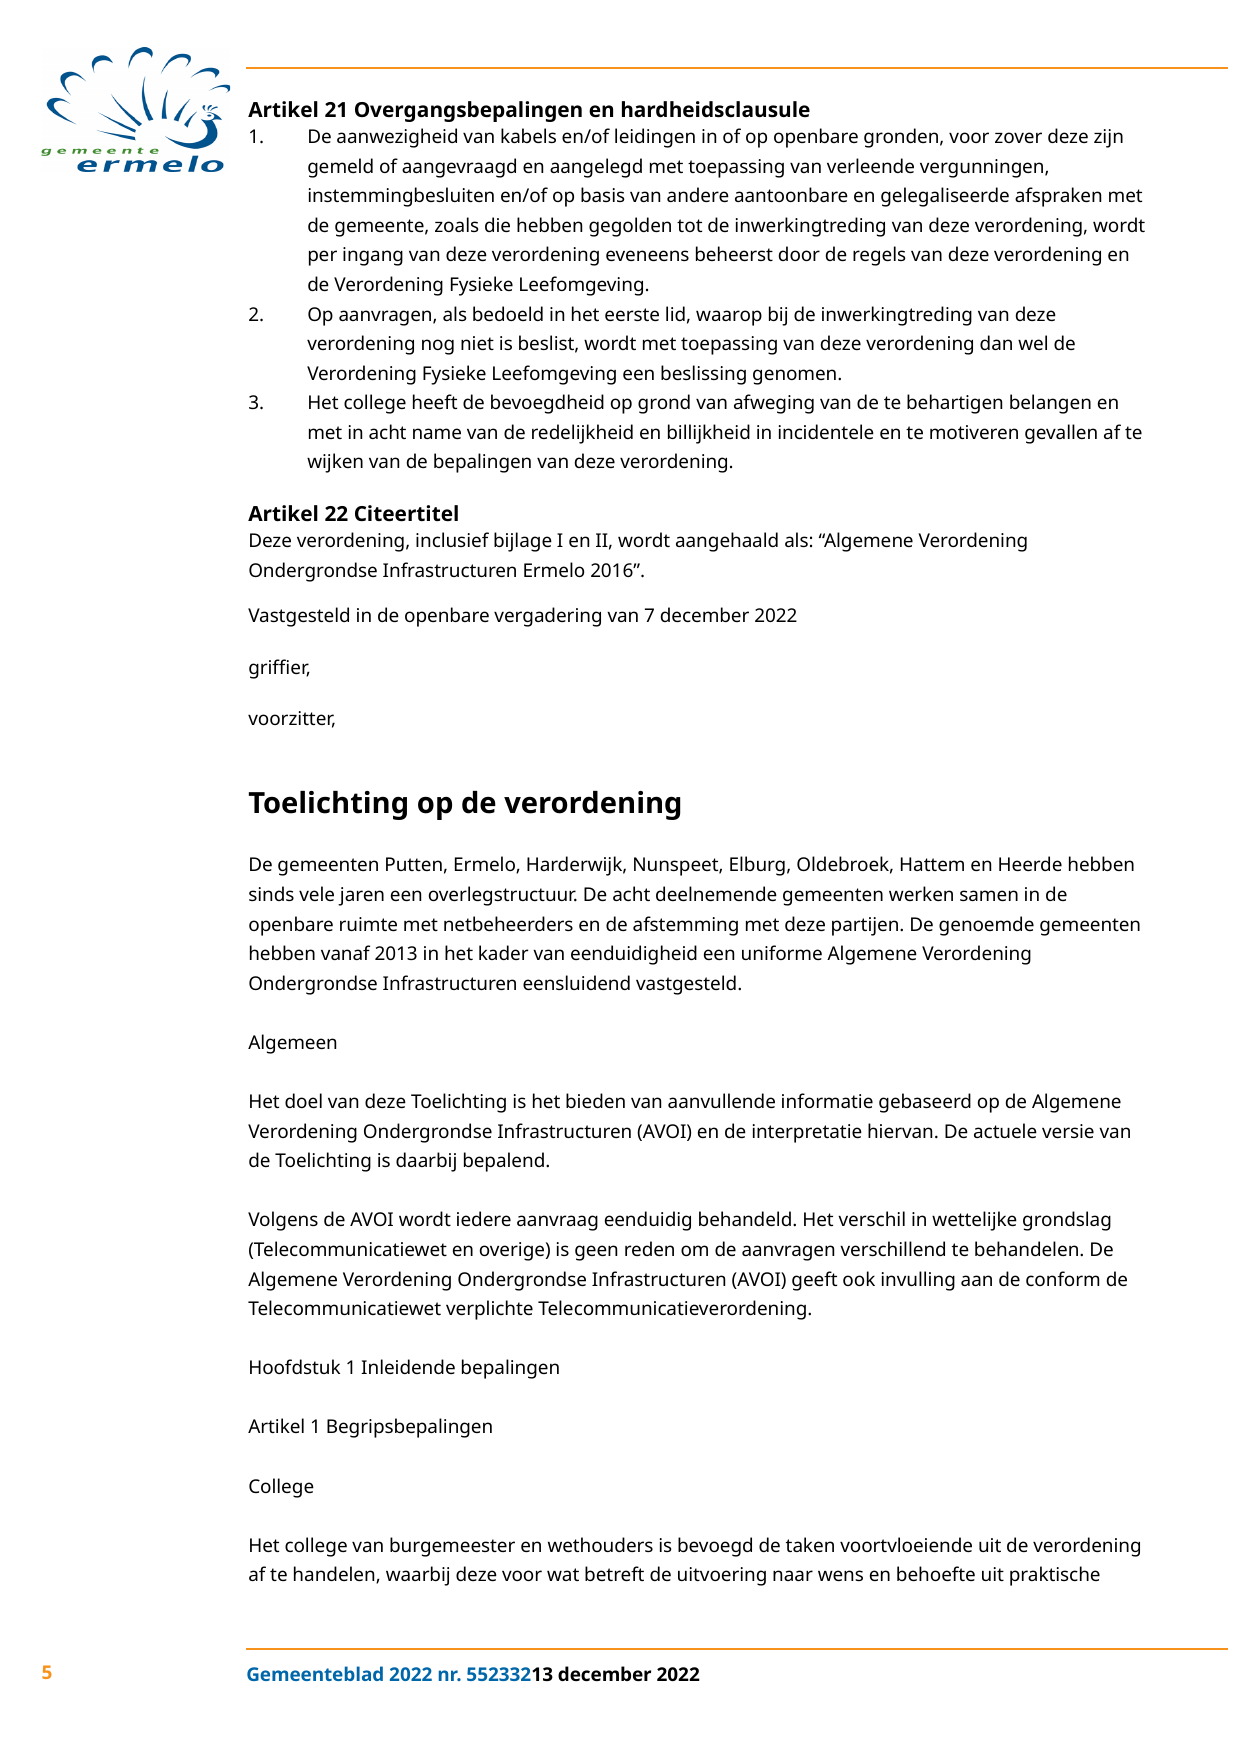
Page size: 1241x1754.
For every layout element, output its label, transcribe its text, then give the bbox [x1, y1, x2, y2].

picture [41, 47, 231, 172]
text Hoofdstuk 1 Inleidende bepalingen [248, 1354, 1152, 1380]
list De aanwezigheid van kabels en/of leidingen in of op openbare gronden, voor zover deze zijn gemeld of aangevraagd en aangelegd met toepassing van verleende vergunningen, instemmingbesluiten en/of op basis van andere aantoonbare en gelegaliseerde afspraken met de gemeente, zoals die hebben gegolden tot de inwerkingtreding van deze verordening, wordt per ingang van deze verordening eveneens beheerst door de regels van deze verordening en de Verordening Fysieke Leefomgeving. [248, 123, 1152, 297]
text Artikel 21 Overgangsbepalingen en hardheidsclausule [248, 95, 1152, 123]
text griffier, [248, 654, 1152, 680]
list Het college heeft de bevoegdheid op grond van afweging van de te behartigen belangen en met in acht name van de redelijkheid en billijkheid in incidentele en te motiveren gevallen af te wijken van de bepalingen van deze verordening. [248, 389, 1152, 474]
list Op aanvragen, als bedoeld in het eerste lid, waarop bij de inwerkingtreding van deze verordening nog niet is beslist, wordt met toepassing van deze verordening dan wel de Verordening Fysieke Leefomgeving een beslissing genomen. [248, 301, 1152, 386]
text Volgens de AVOI wordt iedere aanvraag eenduidig behandeld. Het verschil in wettelijke grondslag (Telecommunicatiewet en overige) is geen reden om de aanvragen verschillend te behandelen. De Algemene Verordening Ondergrondse Infrastructuren (AVOI) geeft ook invulling aan de conform de Telecommunicatiewet verplichte Telecommunicatieverordening. [248, 1207, 1152, 1321]
text Deze verordening, inclusief bijlage I en II, wordt aangehaald als: “Algemene Verordening Ondergrondse Infrastructuren Ermelo 2016”. [248, 527, 1152, 583]
text Artikel 1 Begripsbepalingen [248, 1414, 1152, 1439]
text voorzitter, [248, 706, 1152, 731]
text Artikel 22 Citeertitel [248, 499, 1152, 527]
text Vastgesteld in de openbare vergadering van 7 december 2022 [248, 603, 1152, 628]
text College [248, 1473, 1152, 1499]
text Het doel van deze Toelichting is het bieden van aanvullende informatie gebaseerd op de Algemene Verordening Ondergrondse Infrastructuren (AVOI) en de interpretatie hiervan. De actuele versie van de Toelichting is daarbij bepalend. [248, 1088, 1152, 1173]
text Het college van burgemeester en wethouders is bevoegd de taken voortvloeiende uit de verordening af te handelen, waarbij deze voor wat betreft de uitvoering naar wens en behoefte uit praktische [248, 1532, 1152, 1587]
text Toelichting op de verordening [248, 783, 1152, 822]
text De gemeenten Putten, Ermelo, Harderwijk, Nunspeet, Elburg, Oldebroek, Hattem en Heerde hebben sinds vele jaren een overlegstructuur. De acht deelnemende gemeenten werken samen in de openbare ruimte met netbeheerders en de afstemming met deze partijen. De genoemde gemeenten hebben vanaf 2013 in het kader van eenduidigheid een uniforme Algemene Verordening Ondergrondse Infrastructuren eensluidend vastgesteld. [248, 852, 1152, 996]
text Algemeen [248, 1029, 1152, 1055]
